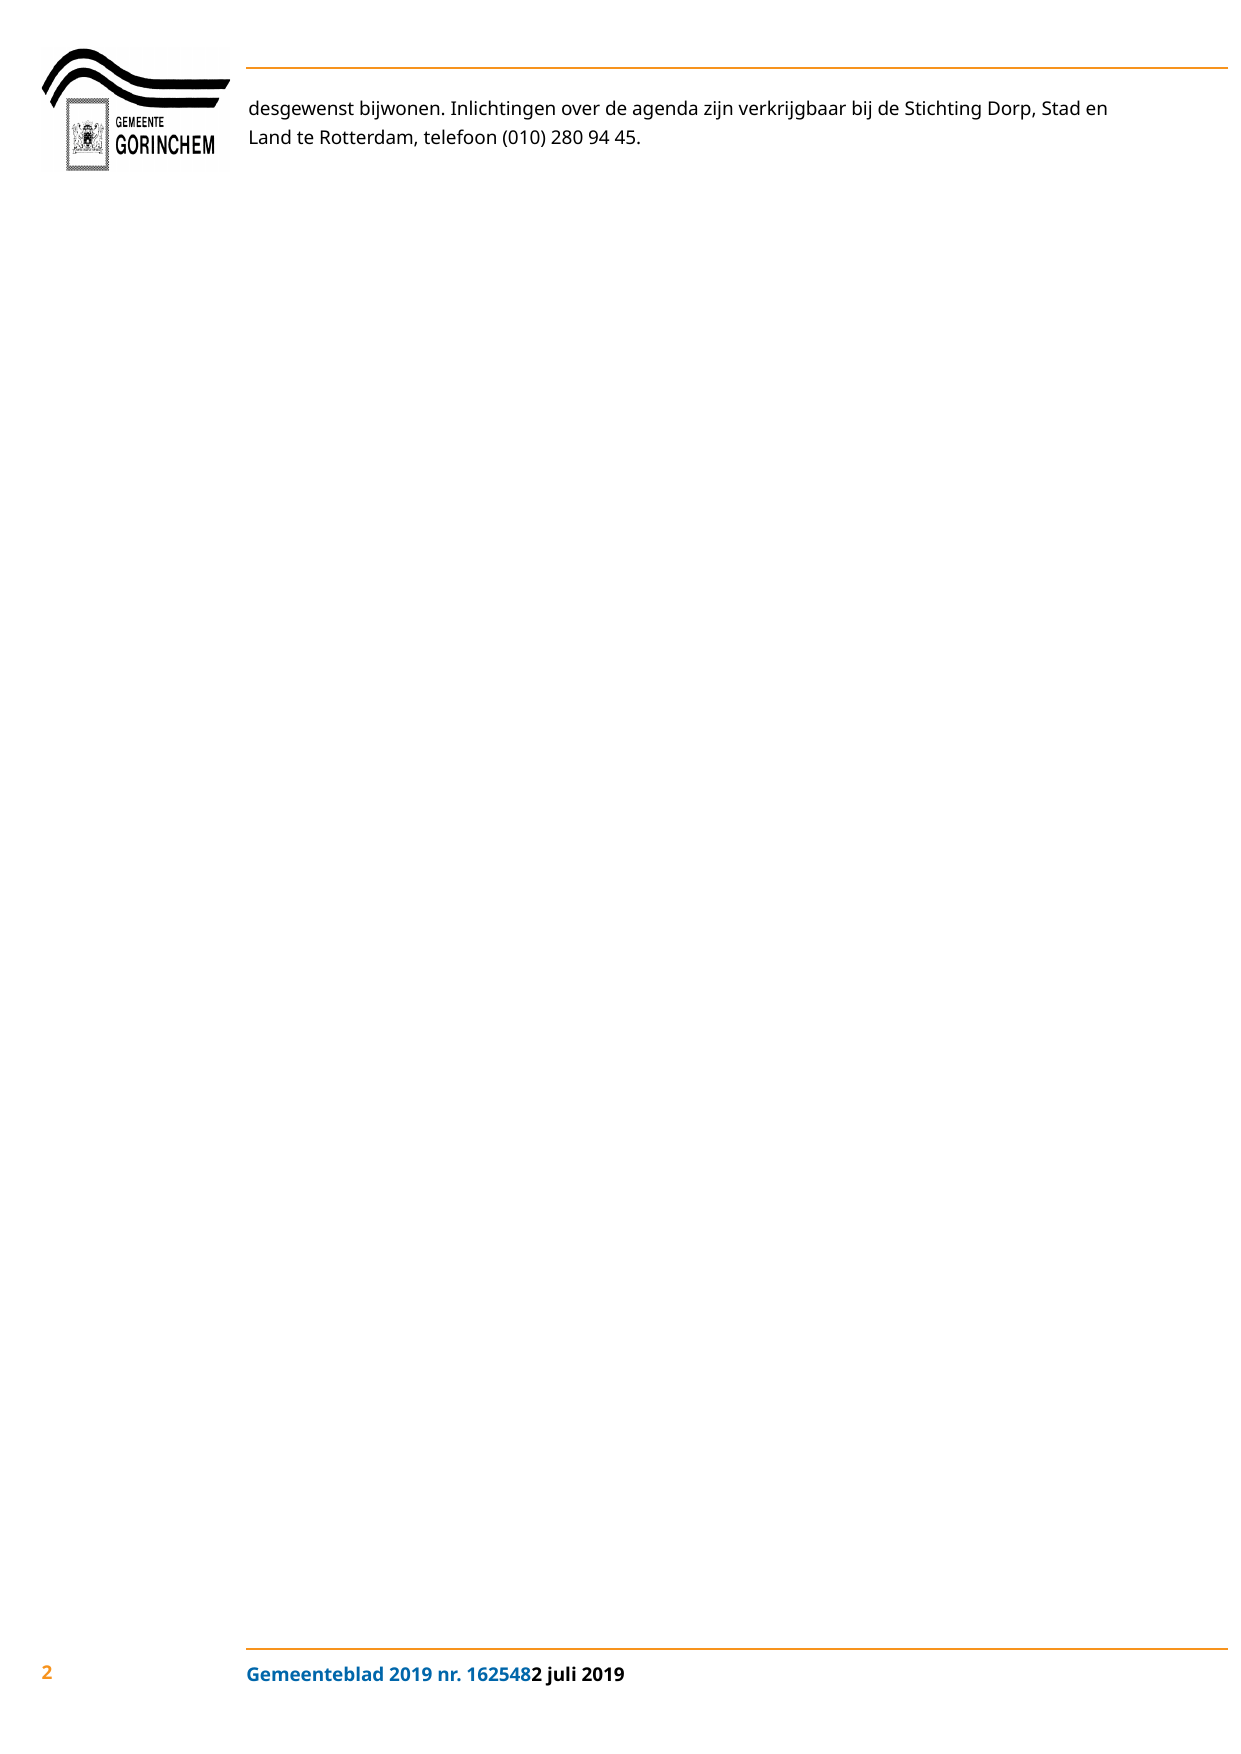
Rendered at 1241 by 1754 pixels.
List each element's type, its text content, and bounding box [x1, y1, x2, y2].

picture [41, 47, 231, 172]
text desgewenst bijwonen. Inlichtingen over de agenda zijn verkrijgbaar bij de Stichting Dorp, Stad en Land te Rotterdam, telefoon (010) 280 94 45. [248, 95, 1152, 150]
